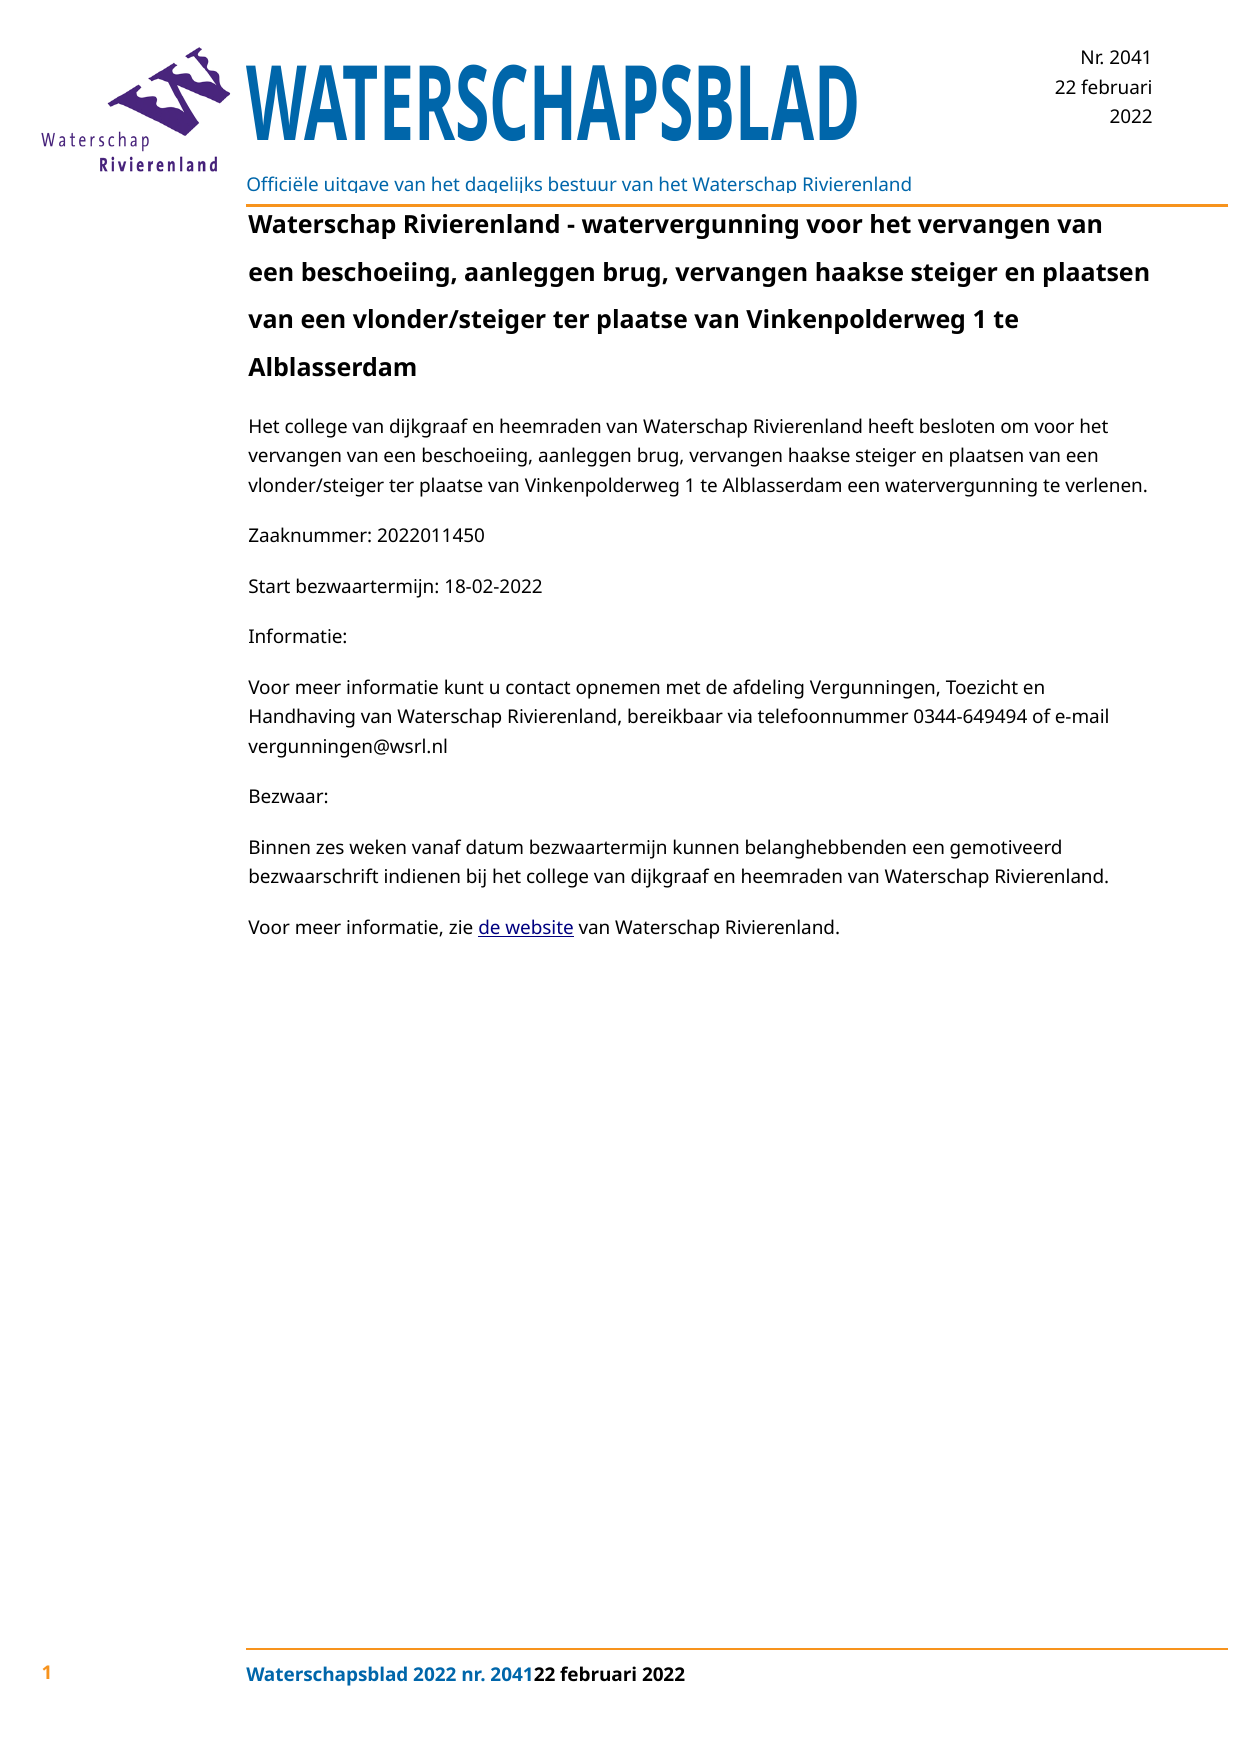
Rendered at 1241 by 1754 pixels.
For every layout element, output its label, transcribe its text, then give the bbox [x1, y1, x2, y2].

text Het college van dijkgraaf en heemraden van Waterschap Rivierenland heeft besloten om voor het vervangen van een beschoeiing, aanleggen brug, vervangen haakse steiger en plaatsen van een vlonder/steiger ter plaatse van Vinkenpolderweg 1 te Alblasserdam een watervergunning te verlenen. [248, 413, 1152, 498]
text Voor meer informatie kunt u contact opnemen met de afdeling Vergunningen, Toezicht en Handhaving van Waterschap Rivierenland, bereikbaar via telefoonnummer 0344-649494 of e-mail vergunningen@wsrl.nl [248, 674, 1152, 759]
text Bezwaar: [248, 783, 1152, 809]
text Binnen zes weken vanaf datum bezwaartermijn kunnen belanghebbenden een gemotiveerd bezwaarschrift indienen bij het college van dijkgraaf en heemraden van Waterschap Rivierenland. [248, 834, 1152, 889]
picture [41, 47, 231, 172]
text Start bezwaartermijn: 18-02-2022 [248, 573, 1152, 599]
text Voor meer informatie, zie de website van Waterschap Rivierenland. [248, 914, 1152, 940]
text Waterschap Rivierenland - watervergunning voor het vervangen van een beschoeiing, aanleggen brug, vervangen haakse steiger en plaatsen van een vlonder/steiger ter plaatse van Vinkenpolderweg 1 te Alblasserdam [248, 207, 1152, 384]
text Informatie: [248, 623, 1152, 649]
text Zaaknummer: 2022011450 [248, 523, 1152, 548]
